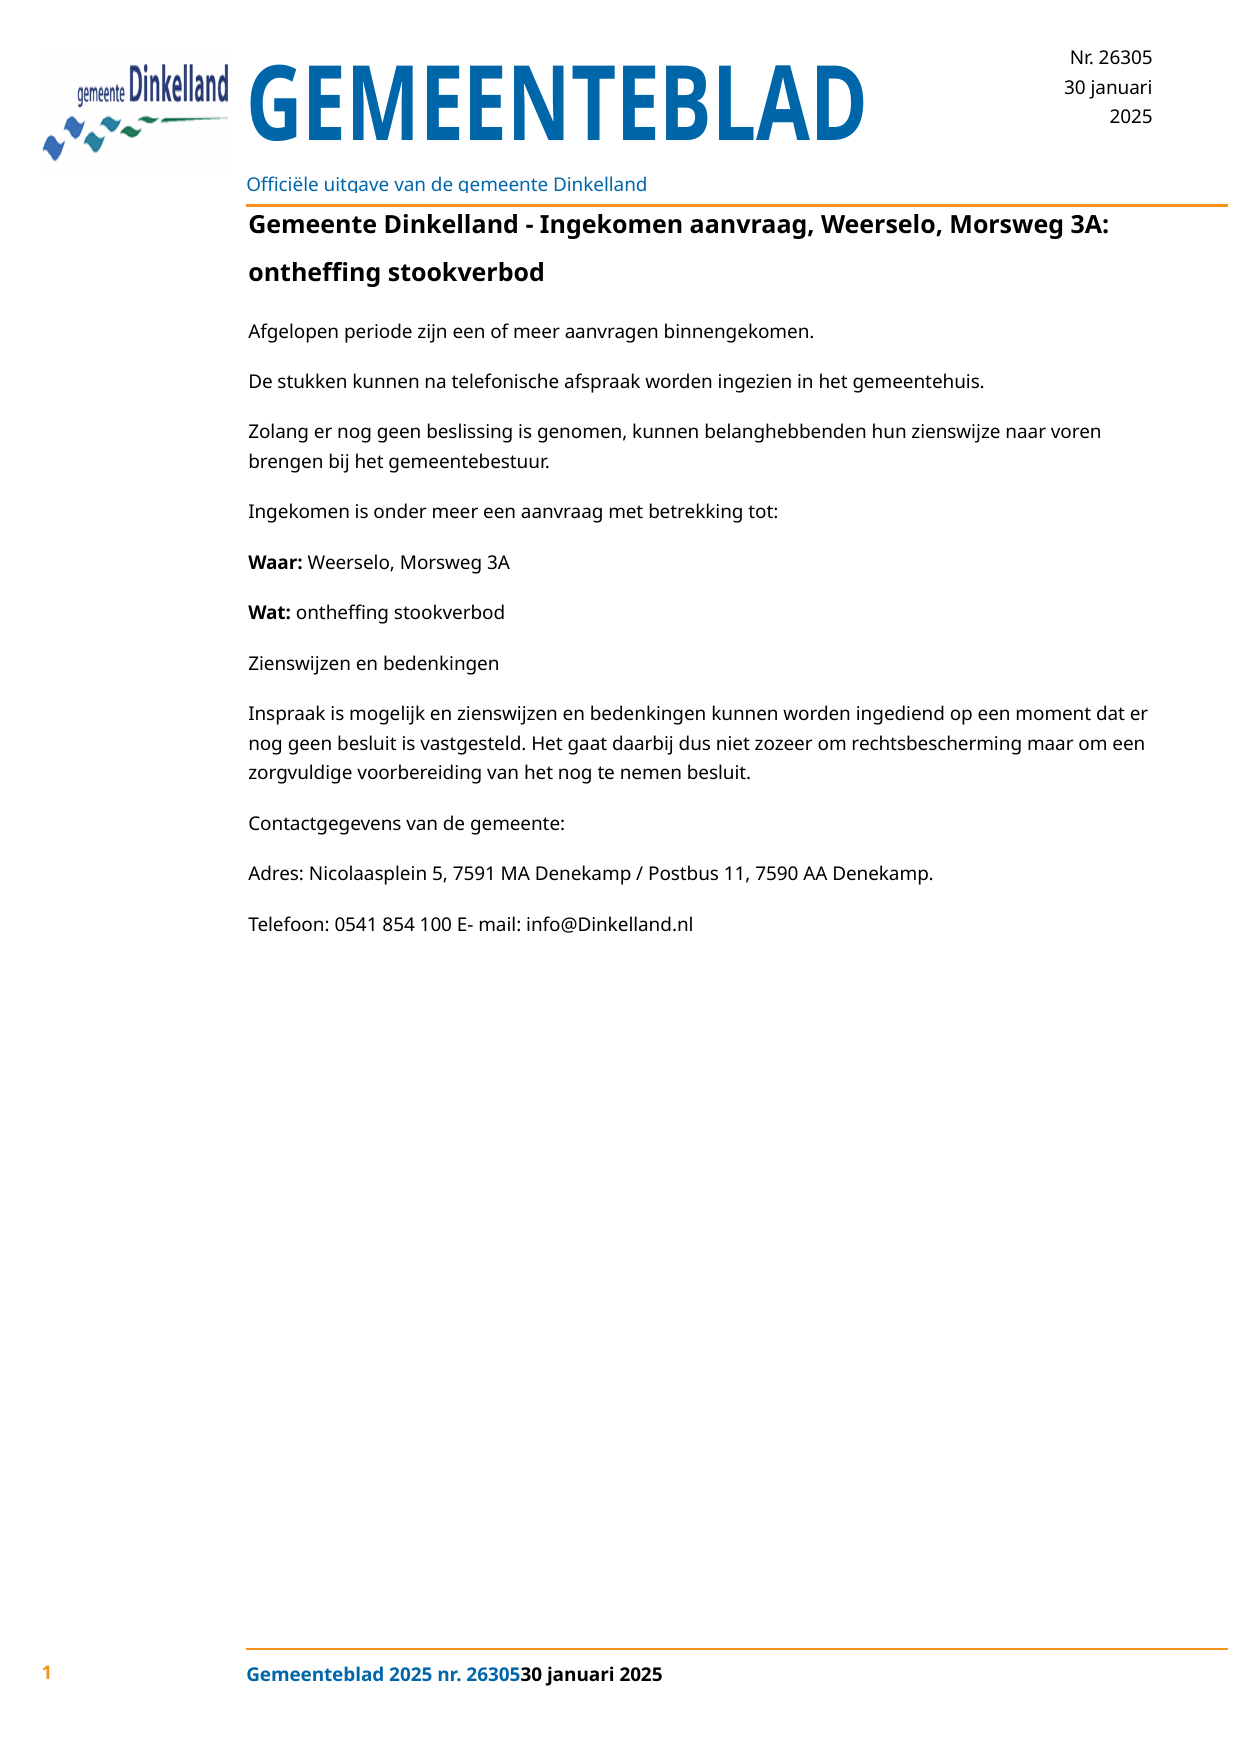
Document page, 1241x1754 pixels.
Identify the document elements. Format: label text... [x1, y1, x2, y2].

text De stukken kunnen na telefonische afspraak worden ingezien in het gemeentehuis. [248, 368, 1152, 394]
text Adres: Nicolaasplein 5, 7591 MA Denekamp / Postbus 11, 7590 AA Denekamp. [248, 860, 1152, 886]
text Inspraak is mogelijk en zienswijzen en bedenkingen kunnen worden ingediend op een moment dat er nog geen besluit is vastgesteld. Het gaat daarbij dus niet zozeer om rechtsbescherming maar om een zorgvuldige voorbereiding van het nog te nemen besluit. [248, 700, 1152, 785]
text Waar: Weerselo, Morsweg 3A [248, 549, 1152, 575]
text Zienswijzen en bedenkingen [248, 650, 1152, 676]
text Telefoon: 0541 854 100 E- mail: info@Dinkelland.nl [248, 911, 1152, 937]
text Gemeente Dinkelland - Ingekomen aanvraag, Weerselo, Morsweg 3A: ontheffing stookverbod [248, 207, 1152, 288]
text Wat: ontheffing stookverbod [248, 599, 1152, 625]
text Afgelopen periode zijn een of meer aanvragen binnengekomen. [248, 318, 1152, 344]
text Ingekomen is onder meer een aanvraag met betrekking tot: [248, 499, 1152, 524]
picture [41, 47, 231, 172]
text Zolang er nog geen beslissing is genomen, kunnen belanghebbenden hun zienswijze naar voren brengen bij het gemeentebestuur. [248, 419, 1152, 474]
text Contactgegevens van de gemeente: [248, 810, 1152, 836]
